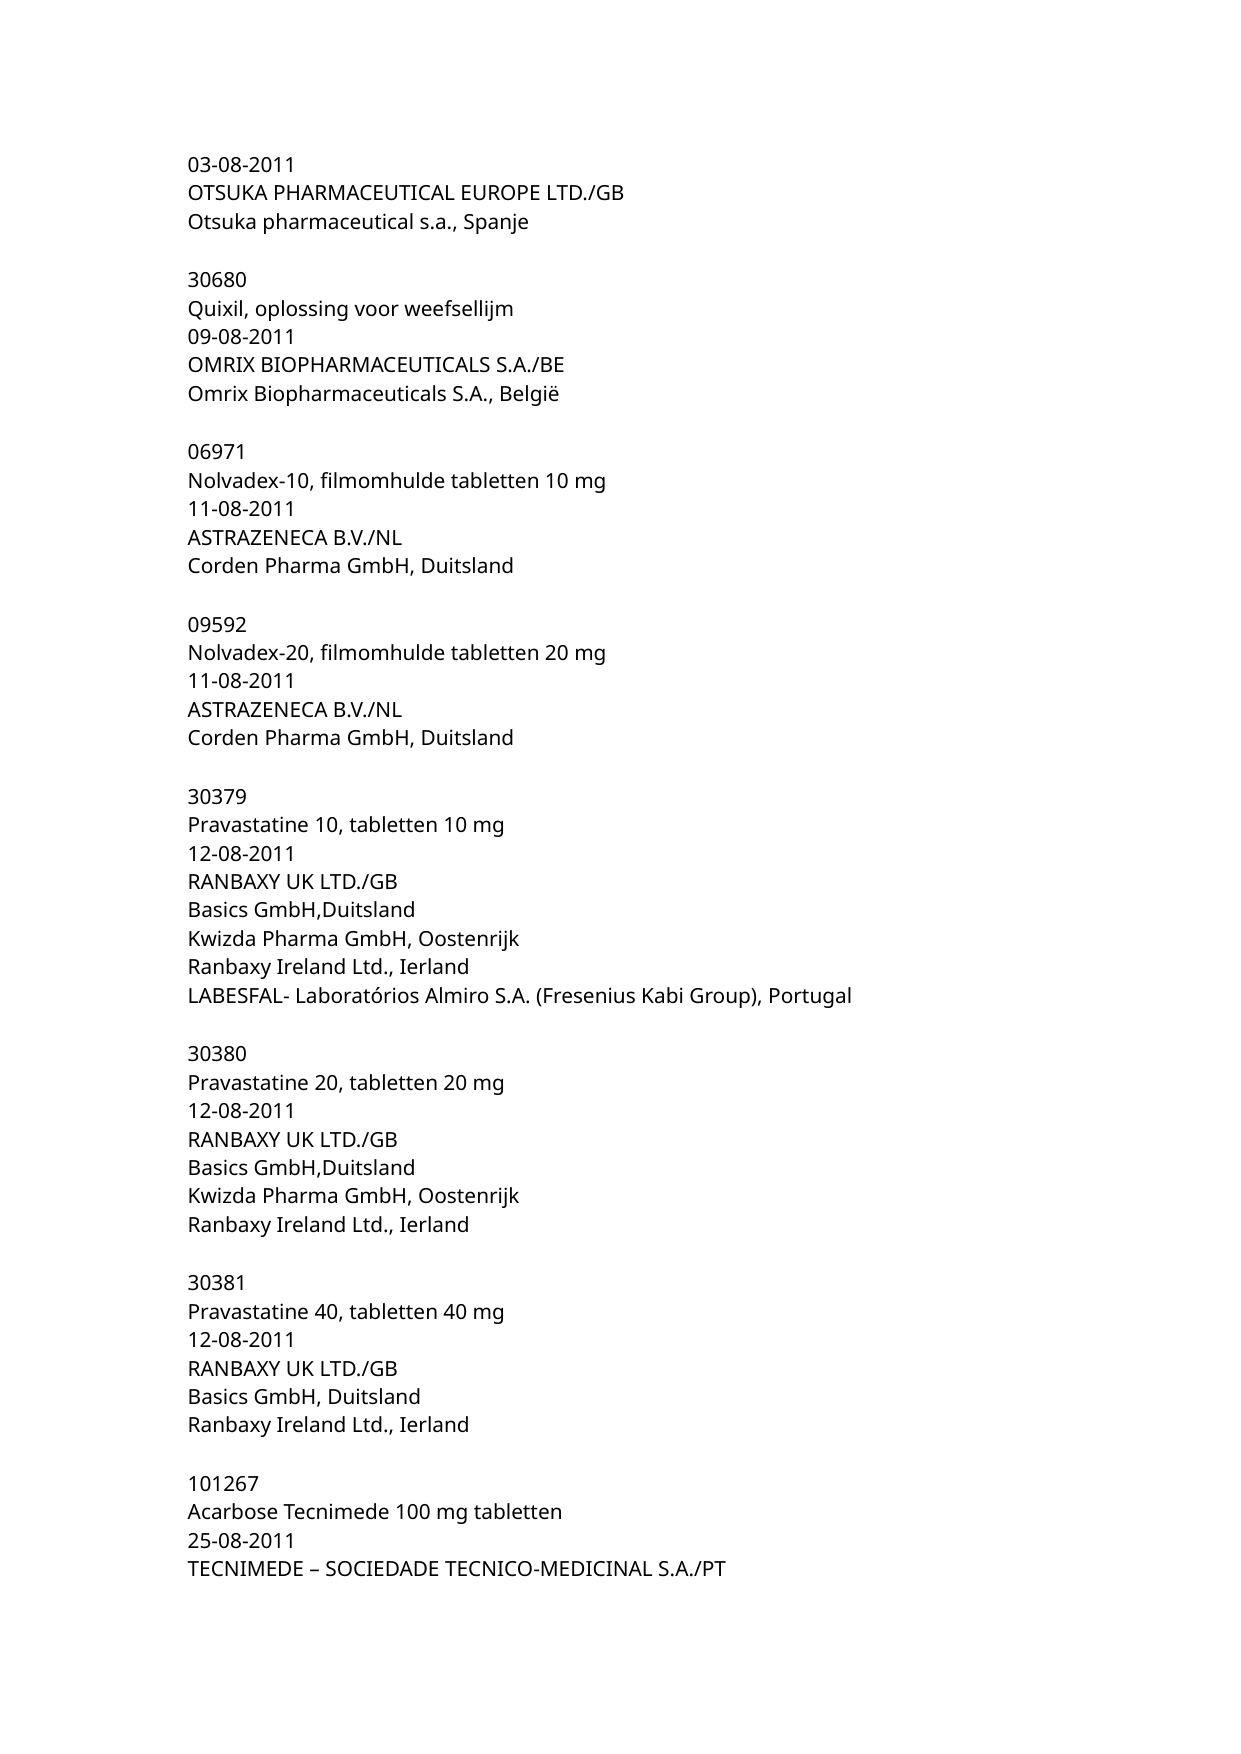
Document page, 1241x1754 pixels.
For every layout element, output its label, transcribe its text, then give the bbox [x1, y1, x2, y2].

text Ranbaxy Ireland Ltd., Ierland [187, 1210, 1053, 1238]
text Nolvadex-10, filmomhulde tabletten 10 mg [187, 466, 1053, 494]
text Kwizda Pharma GmbH, Oostenrijk [187, 1182, 1053, 1210]
text Pravastatine 10, tabletten 10 mg [187, 810, 1053, 839]
text Kwizda Pharma GmbH, Oostenrijk [187, 924, 1053, 952]
text Corden Pharma GmbH, Duitsland [187, 551, 1053, 580]
text Ranbaxy Ireland Ltd., Ierland [187, 1411, 1053, 1439]
text 09-08-2011 [187, 322, 1053, 351]
text ASTRAZENECA B.V./NL [187, 523, 1053, 551]
text 09592 [187, 610, 1053, 638]
text Otsuka pharmaceutical s.a., Spanje [187, 207, 1053, 235]
text Pravastatine 40, tabletten 40 mg [187, 1297, 1053, 1325]
text 12-08-2011 [187, 1096, 1053, 1125]
text 30380 [187, 1039, 1053, 1068]
text Basics GmbH, Duitsland [187, 1382, 1053, 1411]
text 101267 [187, 1469, 1053, 1497]
text 03-08-2011 [187, 150, 1053, 178]
text Pravastatine 20, tabletten 20 mg [187, 1068, 1053, 1096]
text 06971 [187, 437, 1053, 466]
text Corden Pharma GmbH, Duitsland [187, 723, 1053, 752]
text Acarbose Tecnimede 100 mg tabletten [187, 1497, 1053, 1526]
text Ranbaxy Ireland Ltd., Ierland [187, 952, 1053, 981]
text LABESFAL- Laboratórios Almiro S.A. (Fresenius Kabi Group), Portugal [187, 981, 1053, 1009]
text Basics GmbH,Duitsland [187, 1153, 1053, 1182]
text TECNIMEDE – SOCIEDADE TECNICO-MEDICINAL S.A./PT [187, 1554, 1053, 1583]
text RANBAXY UK LTD./GB [187, 867, 1053, 896]
text RANBAXY UK LTD./GB [187, 1125, 1053, 1153]
text 25-08-2011 [187, 1526, 1053, 1554]
text Omrix Biopharmaceuticals S.A., België [187, 379, 1053, 407]
text 30379 [187, 782, 1053, 810]
text 12-08-2011 [187, 839, 1053, 867]
text ASTRAZENECA B.V./NL [187, 695, 1053, 723]
text RANBAXY UK LTD./GB [187, 1354, 1053, 1382]
text 30381 [187, 1268, 1053, 1297]
text 30680 [187, 265, 1053, 294]
text OTSUKA PHARMACEUTICAL EUROPE LTD./GB [187, 178, 1053, 207]
text 12-08-2011 [187, 1325, 1053, 1354]
text 11-08-2011 [187, 494, 1053, 523]
text Quixil, oplossing voor weefsellijm [187, 294, 1053, 322]
text Basics GmbH,Duitsland [187, 896, 1053, 924]
text OMRIX BIOPHARMACEUTICALS S.A./BE [187, 351, 1053, 379]
text Nolvadex-20, filmomhulde tabletten 20 mg [187, 638, 1053, 667]
text 11-08-2011 [187, 667, 1053, 695]
